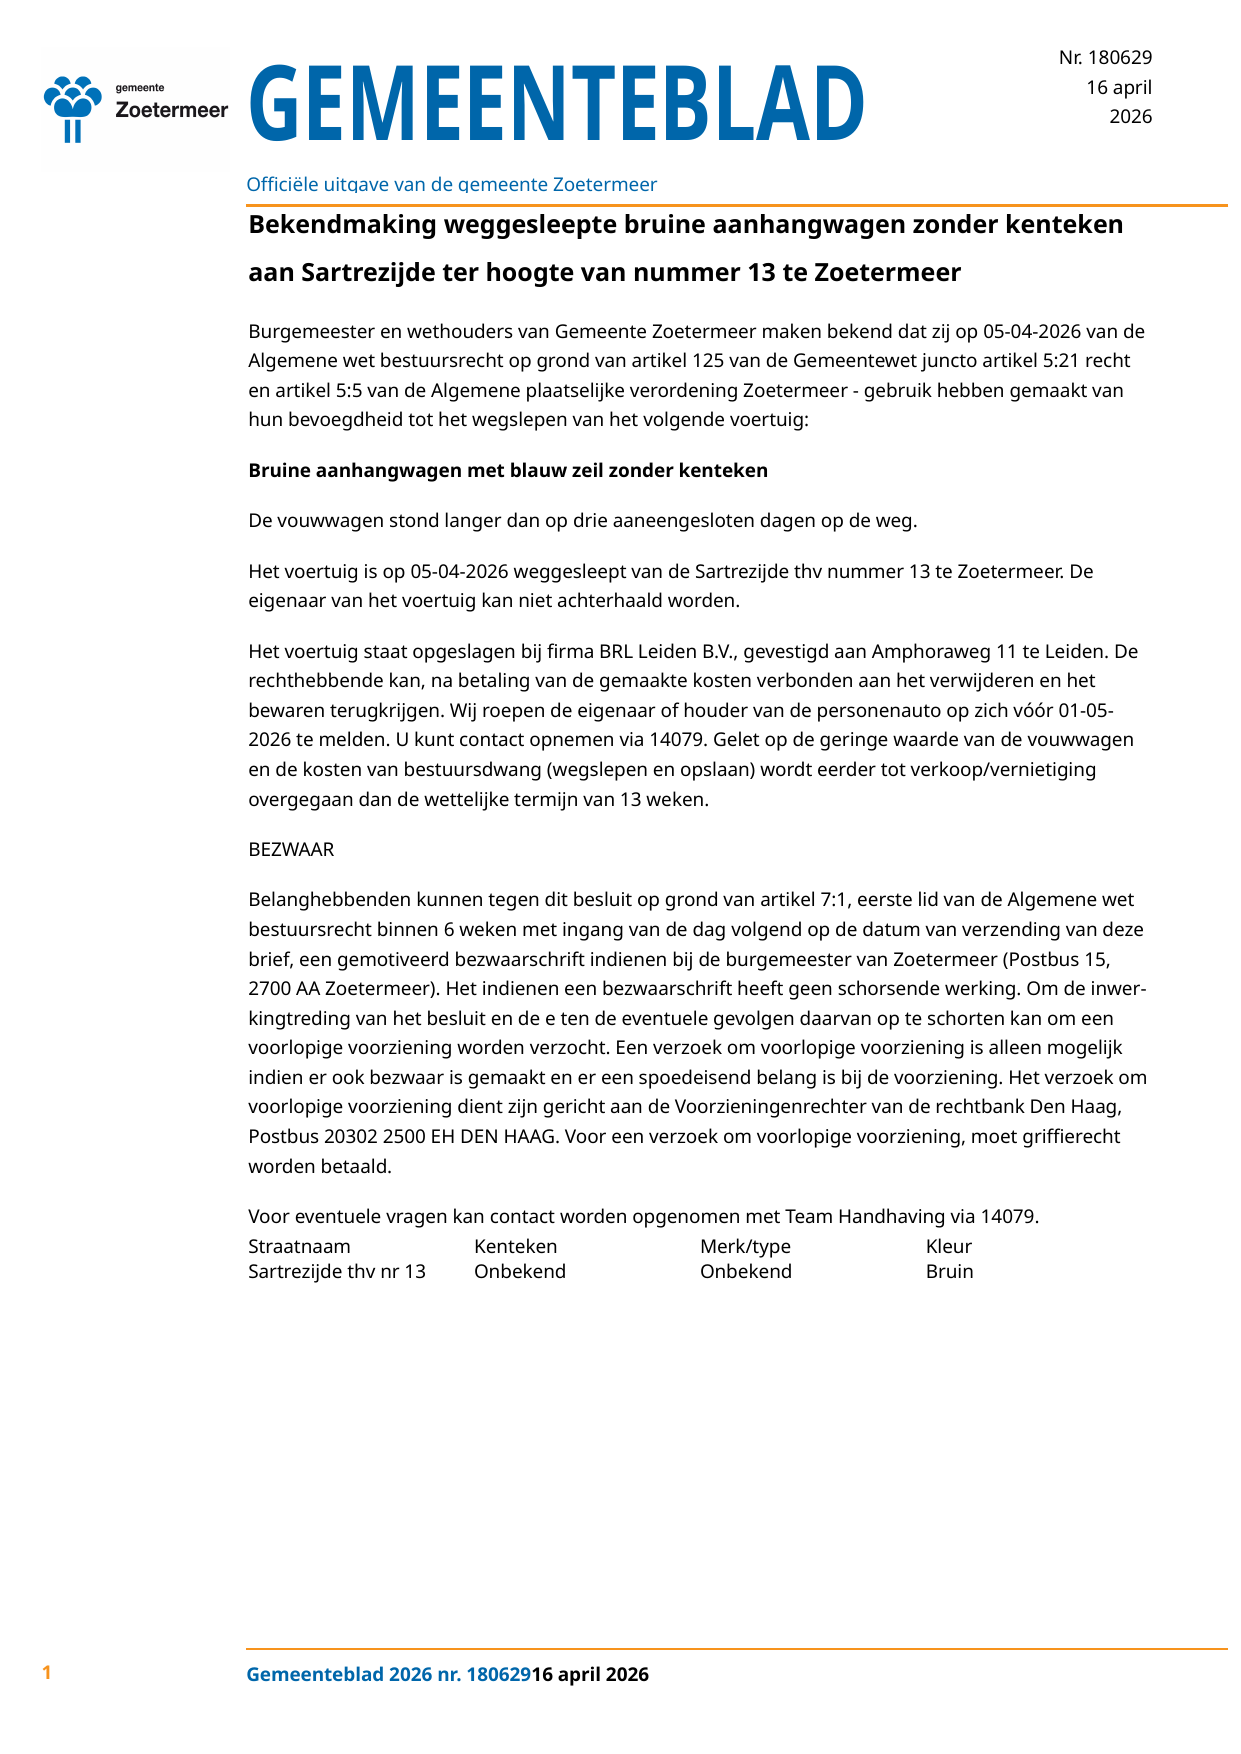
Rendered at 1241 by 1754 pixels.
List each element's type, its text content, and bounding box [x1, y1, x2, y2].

text Bekendmaking weggesleepte bruine aanhangwagen zonder kenteken aan Sartrezijde ter hoogte van nummer 13 te Zoetermeer [248, 207, 1152, 288]
table_header Kenteken [474, 1233, 700, 1259]
text Voor eventuele vragen kan contact worden opgenomen met Team Handhaving via 14079. [248, 1203, 1152, 1229]
table_cell Bruin [926, 1259, 1152, 1284]
text Burgemeester en wethouders van Gemeente Zoetermeer maken bekend dat zij op 05-04-2026 van de Algemene wet bestuursrecht op grond van artikel 125 van de Gemeentewet juncto artikel 5:21 recht en artikel 5:5 van de Algemene plaatselijke verordening Zoetermeer - gebruik hebben gemaakt van hun bevoegdheid tot het wegslepen van het volgende voertuig: [248, 318, 1152, 432]
text BEZWAAR [248, 836, 1152, 862]
table_header Merk/type [700, 1233, 926, 1259]
text Belanghebbenden kunnen tegen dit besluit op grond van artikel 7:1, eerste lid van de Algemene wet bestuursrecht binnen 6 weken met ingang van de dag volgend op de datum van verzending van deze brief, een gemotiveerd bezwaarschrift indienen bij de burgemeester van Zoetermeer (Postbus 15, 2700 AA Zoetermeer). Het indienen een bezwaarschrift heeft geen schorsende werking. Om de inwer- kingtreding van het besluit en de e ten de eventuele gevolgen daarvan op te schorten kan om een voorlopige voorziening worden verzocht. Een verzoek om voorlopige voorziening is alleen mogelijk indien er ook bezwaar is gemaakt en er een spoedeisend belang is bij de voorziening. Het verzoek om voorlopige voorziening dient zijn gericht aan de Voorzieningenrechter van de rechtbank Den Haag, Postbus 20302 2500 EH DEN HAAG. Voor een verzoek om voorlopige voorziening, moet griffierecht worden betaald. [248, 887, 1152, 1179]
table_cell Onbekend [700, 1259, 926, 1284]
text Het voertuig is op 05-04-2026 weggesleept van de Sartrezijde thv nummer 13 te Zoetermeer. De eigenaar van het voertuig kan niet achterhaald worden. [248, 558, 1152, 613]
table_cell Sartrezijde thv nr 13 [248, 1259, 474, 1284]
picture [41, 47, 231, 172]
table_header Straatnaam [248, 1233, 474, 1259]
text Bruine aanhangwagen met blauw zeil zonder kenteken [248, 457, 1152, 483]
text De vouwwagen stond langer dan op drie aaneengesloten dagen op de weg. [248, 507, 1152, 533]
table_header Kleur [926, 1233, 1152, 1259]
table_cell Onbekend [474, 1259, 700, 1284]
text Het voertuig staat opgeslagen bij firma BRL Leiden B.V., gevestigd aan Amphoraweg 11 te Leiden. De rechthebbende kan, na betaling van de gemaakte kosten verbonden aan het verwijderen en het bewaren terugkrijgen. Wij roepen de eigenaar of houder van de personenauto op zich vóór 01-05-2026 te melden. U kunt contact opnemen via 14079. Gelet op de geringe waarde van de vouwwagen en de kosten van bestuursdwang (wegslepen en opslaan) wordt eerder tot verkoop/vernietiging overgegaan dan de wettelijke termijn van 13 weken. [248, 638, 1152, 812]
